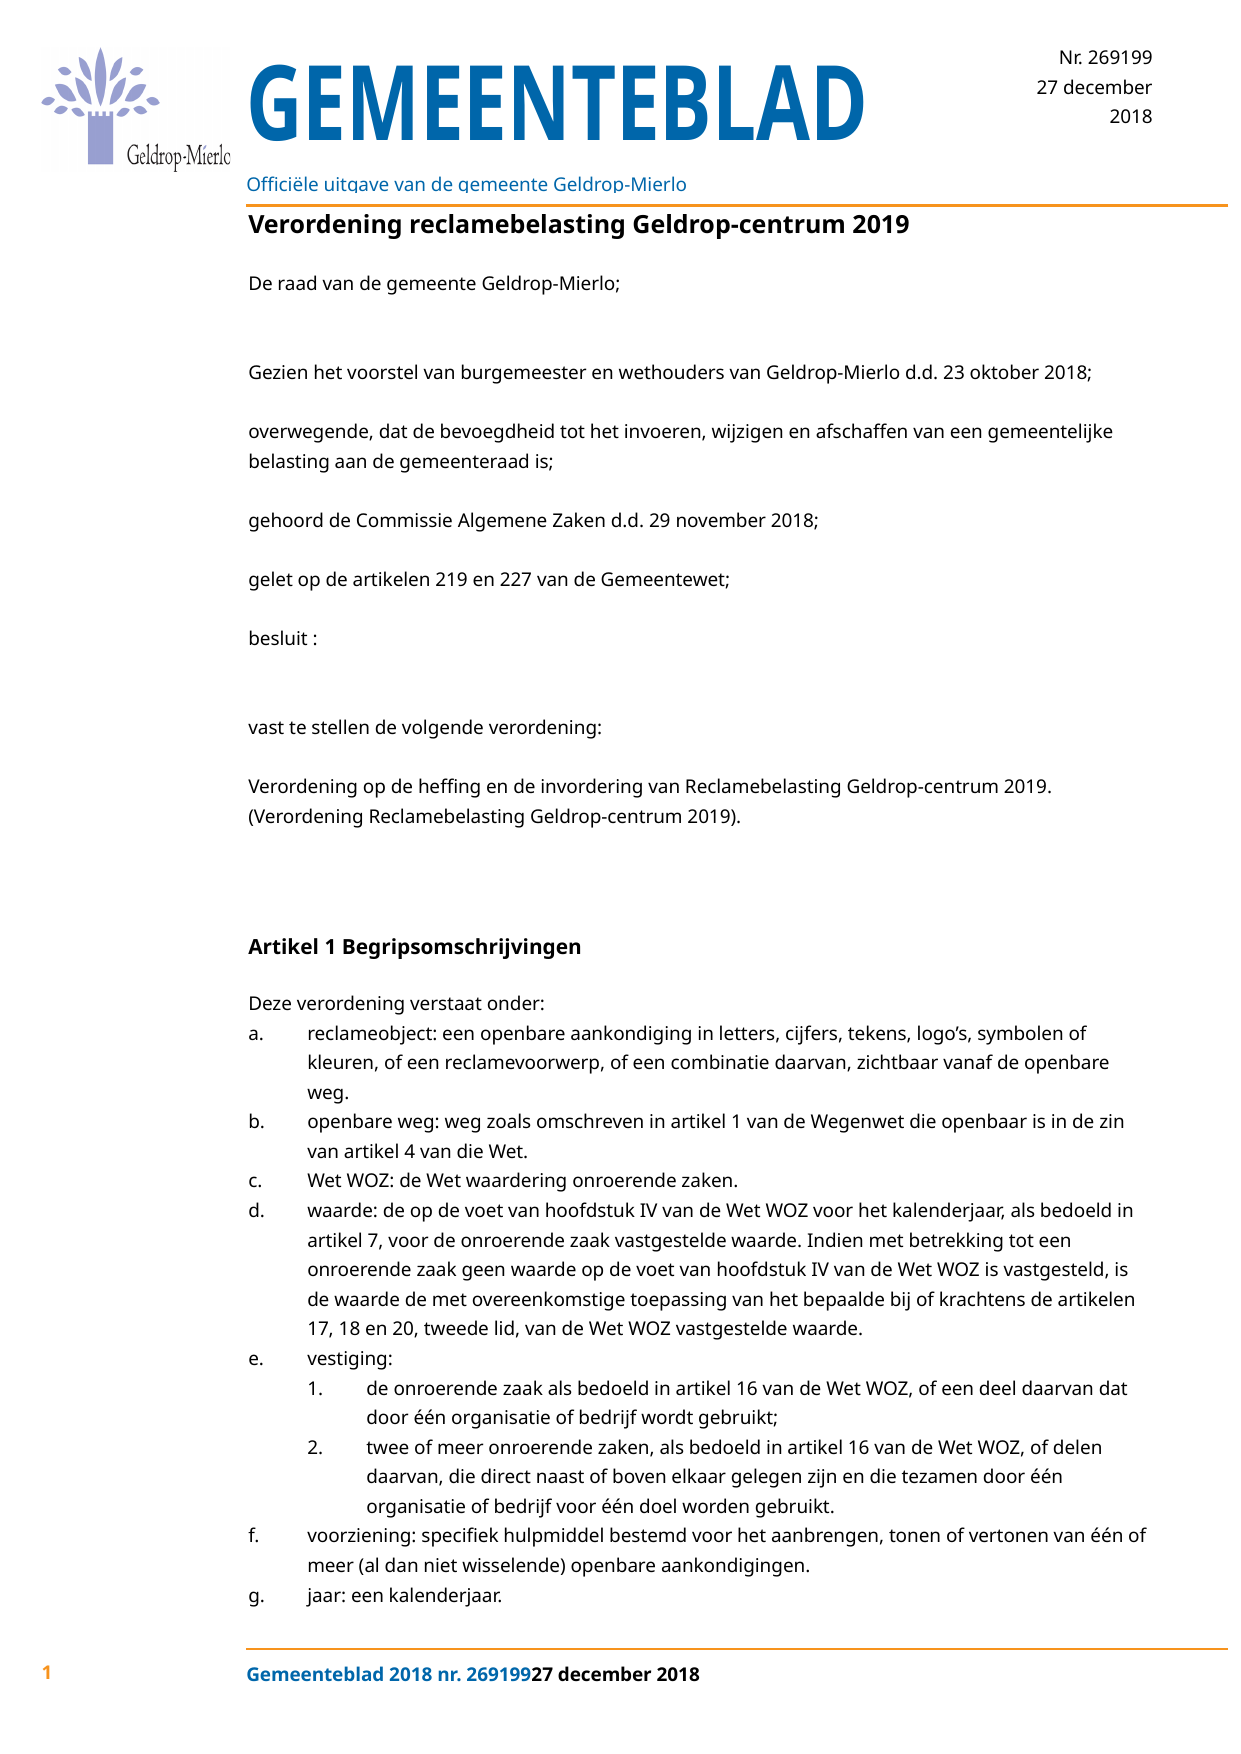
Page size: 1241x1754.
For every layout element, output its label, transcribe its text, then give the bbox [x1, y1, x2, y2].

list de onroerende zaak als bedoeld in artikel 16 van de Wet WOZ, of een deel daarvan dat door één organisatie of bedrijf wordt gebruikt; [307, 1375, 1152, 1430]
text De raad van de gemeente Geldrop-Mierlo; [248, 270, 1152, 296]
list voorziening: specifiek hulpmiddel bestemd voor het aanbrengen, tonen of vertonen van één of meer (al dan niet wisselende) openbare aankondigingen. [248, 1523, 1152, 1578]
text vast te stellen de volgende verordening: [248, 714, 1152, 740]
text Artikel 1 Begripsomschrijvingen [248, 932, 1152, 961]
list twee of meer onroerende zaken, als bedoeld in artikel 16 van de Wet WOZ, of delen daarvan, die direct naast of boven elkaar gelegen zijn en die tezamen door één organisatie of bedrijf voor één doel worden gebruikt. [307, 1434, 1152, 1519]
list jaar: een kalenderjaar. [248, 1582, 1152, 1607]
text besluit : [248, 625, 1152, 651]
list reclameobject: een openbare aankondiging in letters, cijfers, tekens, logo’s, symbolen of kleuren, of een reclamevoorwerp, of een combinatie daarvan, zichtbaar vanaf de openbare weg. [248, 1020, 1152, 1104]
list openbare weg: weg zoals omschreven in artikel 1 van de Wegenwet die openbaar is in de zin van artikel 4 van die Wet. [248, 1108, 1152, 1164]
text overwegende, dat de bevoegdheid tot het invoeren, wijzigen en afschaffen van een gemeentelijke belasting aan de gemeenteraad is; [248, 418, 1152, 473]
text Gezien het voorstel van burgemeester en wethouders van Geldrop-Mierlo d.d. 23 oktober 2018; [248, 359, 1152, 385]
text gehoord de Commissie Algemene Zaken d.d. 29 november 2018; [248, 507, 1152, 533]
list Wet WOZ: de Wet waardering onroerende zaken. [248, 1168, 1152, 1193]
list vestiging: [248, 1345, 1152, 1371]
text gelet op de artikelen 219 en 227 van de Gemeentewet; [248, 566, 1152, 592]
list waarde: de op de voet van hoofdstuk IV van de Wet WOZ voor het kalenderjaar, als bedoeld in artikel 7, voor de onroerende zaak vastgestelde waarde. Indien met betrekking tot een onroerende zaak geen waarde op de voet van hoofdstuk IV van de Wet WOZ is vastgesteld, is de waarde de met overeenkomstige toepassing van het bepaalde bij of krachtens de artikelen 17, 18 en 20, tweede lid, van de Wet WOZ vastgestelde waarde. [248, 1197, 1152, 1341]
picture [41, 47, 231, 172]
text Verordening op de heffing en de invordering van Reclamebelasting Geldrop-centrum 2019. (Verordening Reclamebelasting Geldrop-centrum 2019). [248, 773, 1152, 828]
text Verordening reclamebelasting Geldrop-centrum 2019 [248, 207, 1152, 241]
text Deze verordening verstaat onder: [248, 990, 1152, 1016]
